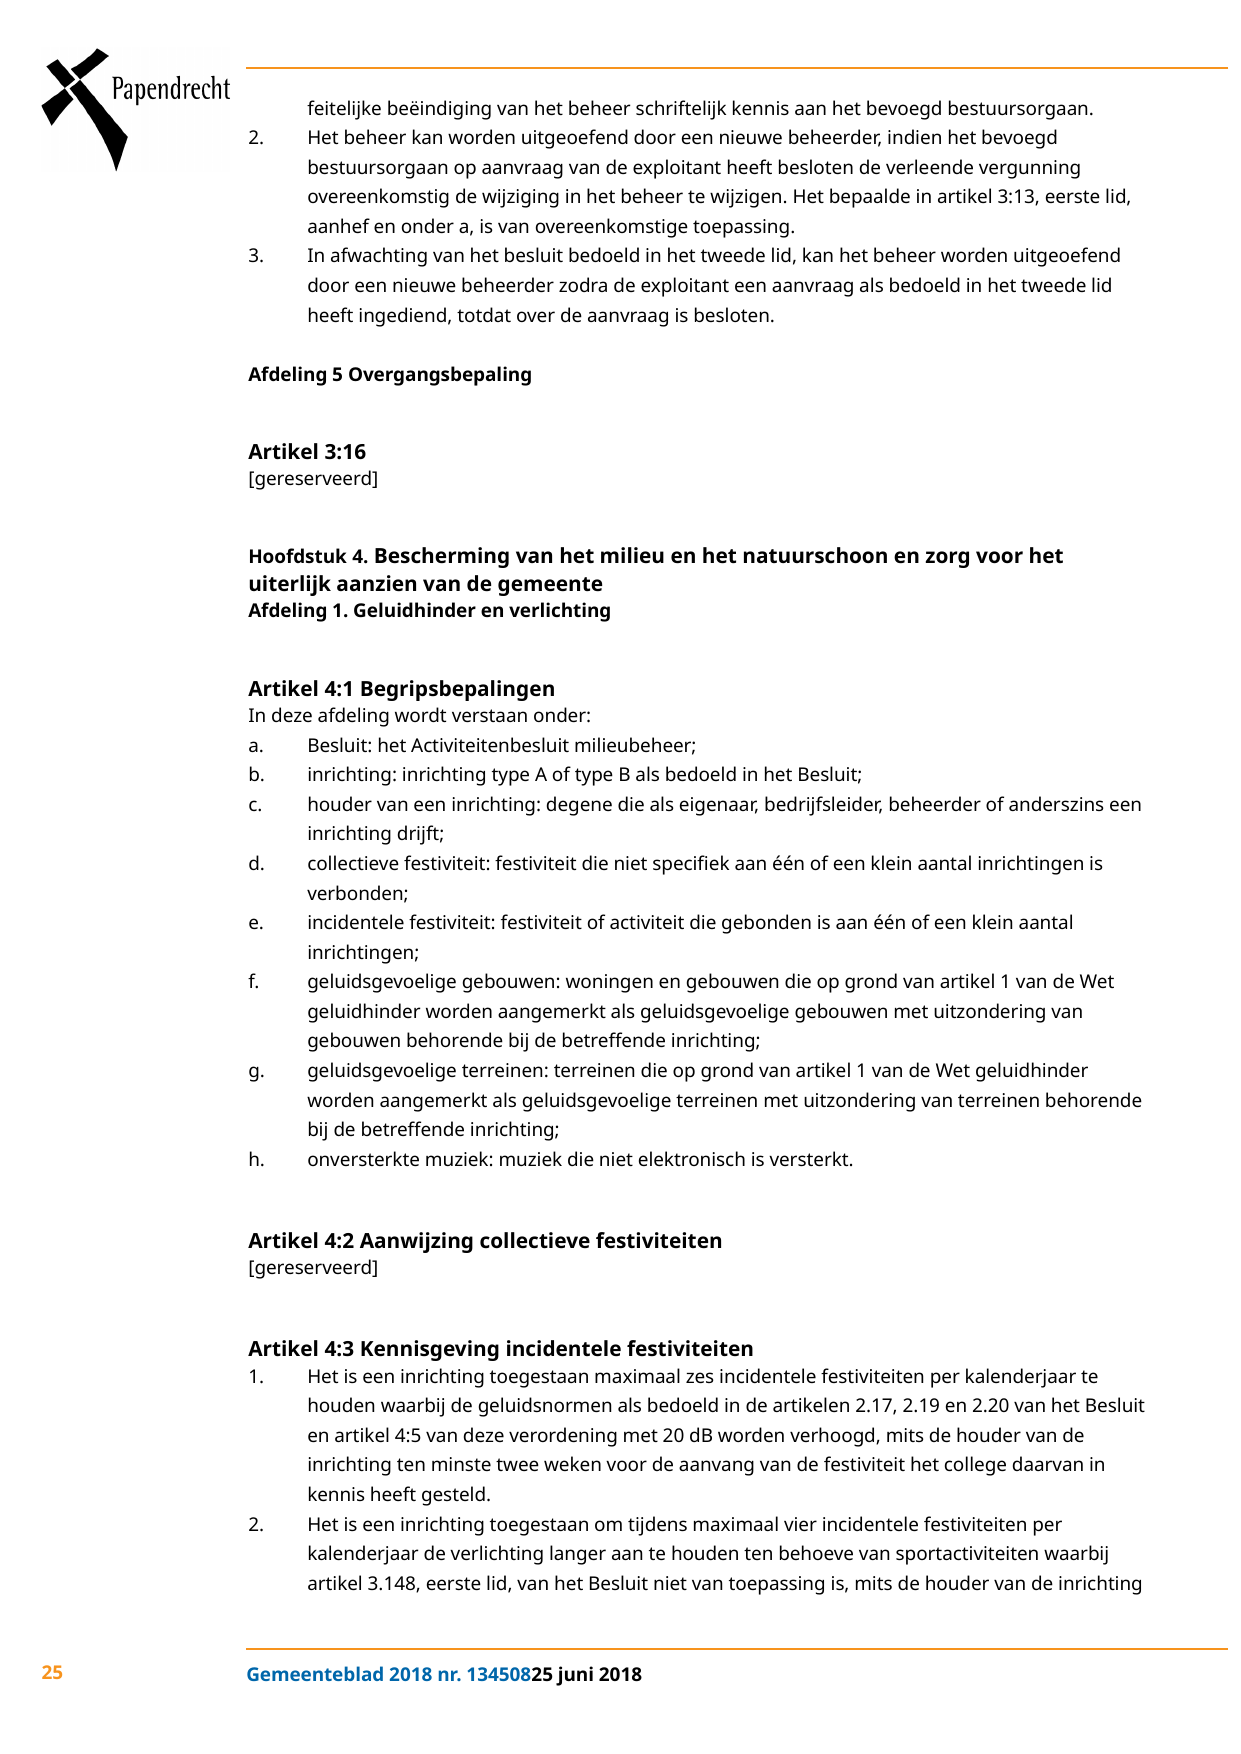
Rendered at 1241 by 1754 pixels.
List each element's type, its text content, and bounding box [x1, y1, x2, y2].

list Het is een inrichting toegestaan om tijdens maximaal vier incidentele festiviteiten per kalenderjaar de verlichting langer aan te houden ten behoeve van sportactiviteiten waarbij artikel 3.148, eerste lid, van het Besluit niet van toepassing is, mits de houder van de inrichting [248, 1511, 1152, 1596]
list Het beheer kan worden uitgeoefend door een nieuwe beheerder, indien het bevoegd bestuursorgaan op aanvraag van de exploitant heeft besloten de verleende vergunning overeenkomstig de wijziging in het beheer te wijzigen. Het bepaalde in artikel 3:13, eerste lid, aanhef en onder a, is van overeenkomstige toepassing. [248, 124, 1152, 239]
list Het is een inrichting toegestaan maximaal zes incidentele festiviteiten per kalenderjaar te houden waarbij de geluidsnormen als bedoeld in de artikelen 2.17, 2.19 en 2.20 van het Besluit en artikel 4:5 van deze verordening met 20 dB worden verhoogd, mits de houder van de inrichting ten minste twee weken voor de aanvang van de festiviteit het college daarvan in kennis heeft gesteld. [248, 1363, 1152, 1507]
list houder van een inrichting: degene die als eigenaar, bedrijfsleider, beheerder of anderszins een inrichting drijft; [248, 791, 1152, 846]
list Besluit: het Activiteitenbesluit milieubeheer; [248, 732, 1152, 758]
text Afdeling 1. Geluidhinder en verlichting [248, 598, 1152, 623]
text Artikel 3:16 [248, 437, 1152, 466]
list geluidsgevoelige gebouwen: woningen en gebouwen die op grond van artikel 1 van de Wet geluidhinder worden aangemerkt als geluidsgevoelige gebouwen met uitzondering van gebouwen behorende bij de betreffende inrichting; [248, 968, 1152, 1053]
text Artikel 4:3 Kennisgeving incidentele festiviteiten [248, 1334, 1152, 1363]
picture [41, 47, 231, 172]
list incidentele festiviteit: festiviteit of activiteit die gebonden is aan één of een klein aantal inrichtingen; [248, 909, 1152, 965]
text Afdeling 5 Overgangsbepaling [248, 361, 1152, 387]
text [gereserveerd] [248, 466, 1152, 491]
list In afwachting van het besluit bedoeld in het tweede lid, kan het beheer worden uitgeoefend door een nieuwe beheerder zodra de exploitant een aanvraag als bedoeld in het tweede lid heeft ingediend, totdat over de aanvraag is besloten. [248, 243, 1152, 328]
list inrichting: inrichting type A of type B als bedoeld in het Besluit; [248, 761, 1152, 787]
text [gereserveerd] [248, 1254, 1152, 1280]
text Hoofdstuk 4. Bescherming van het milieu en het natuurschoon en zorg voor het uiterlijk aanzien van de gemeente [248, 541, 1152, 598]
text In deze afdeling wordt verstaan onder: [248, 702, 1152, 728]
list geluidsgevoelige terreinen: terreinen die op grond van artikel 1 van de Wet geluidhinder worden aangemerkt als geluidsgevoelige terreinen met uitzondering van terreinen behorende bij de betreffende inrichting; [248, 1057, 1152, 1142]
list feitelijke beëindiging van het beheer schriftelijk kennis aan het bevoegd bestuursorgaan. [248, 95, 1152, 121]
text Artikel 4:1 Begripsbepalingen [248, 674, 1152, 702]
list onversterkte muziek: muziek die niet elektronisch is versterkt. [248, 1146, 1152, 1172]
text Artikel 4:2 Aanwijzing collectieve festiviteiten [248, 1226, 1152, 1254]
list collectieve festiviteit: festiviteit die niet specifiek aan één of een klein aantal inrichtingen is verbonden; [248, 850, 1152, 906]
